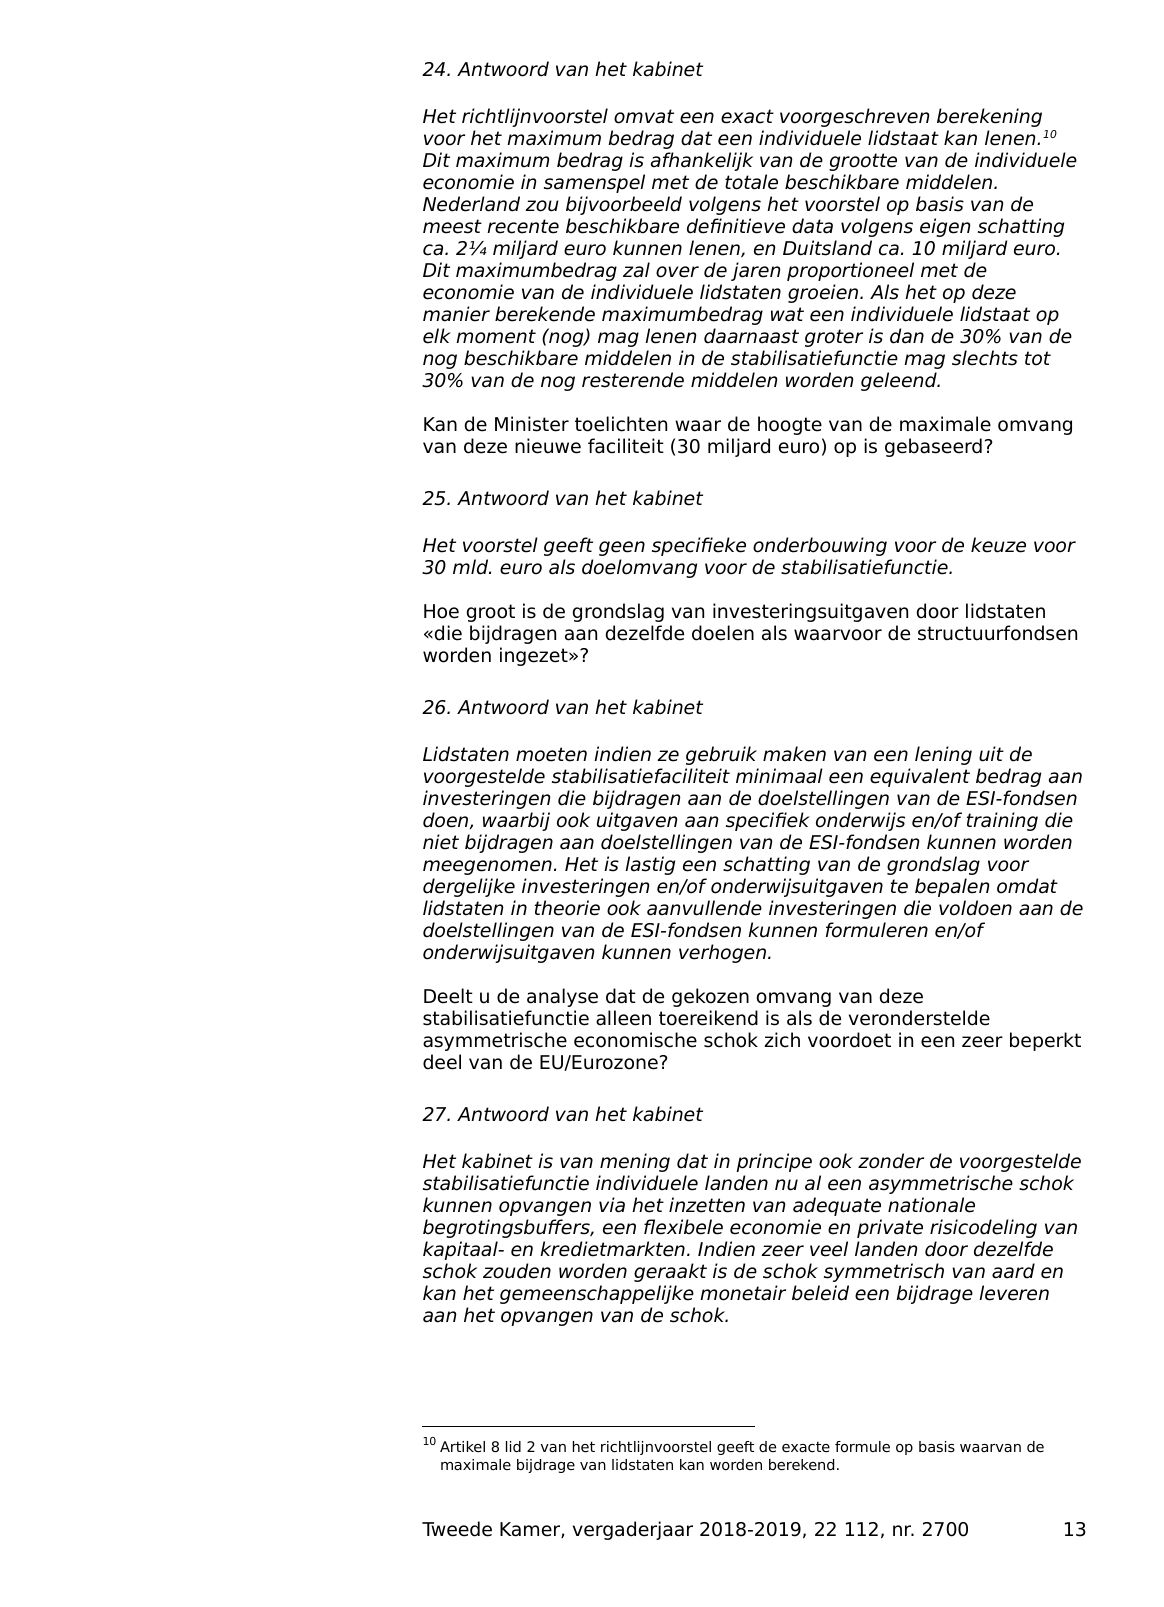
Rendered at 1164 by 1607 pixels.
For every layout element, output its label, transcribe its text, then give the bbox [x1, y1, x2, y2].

text Deelt u de analyse dat de gekozen omvang van deze stabilisatiefunctie alleen toereikend is als de veronderstelde asymmetrische economische schok zich voordoet in een zeer beperkt deel van de EU/Eurozone? [422, 986, 1087, 1074]
subtitle 27. Antwoord van het kabinet [422, 1104, 1087, 1126]
text Hoe groot is de grondslag van investeringsuitgaven door lidstaten «die bijdragen aan dezelfde doelen als waarvoor de structuurfondsen worden ingezet»? [422, 601, 1087, 667]
subtitle 26. Antwoord van het kabinet [422, 697, 1087, 719]
text Het kabinet is van mening dat in principe ook zonder de voorgestelde stabilisatiefunctie individuele landen nu al een asymmetrische schok kunnen opvangen via het inzetten van adequate nationale begrotingsbuffers, een flexibele economie en private risicodeling van kapitaal- en kredietmarkten. Indien zeer veel landen door dezelfde schok zouden worden geraakt is de schok symmetrisch van aard en kan het gemeenschappelijke monetair beleid een bijdrage leveren aan het opvangen van de schok. [422, 1151, 1087, 1327]
text Artikel 8 lid 2 van het richtlijnvoorstel geeft de exacte formule op basis waarvan de maximale bijdrage van lidstaten kan worden berekend. [422, 1435, 1087, 1474]
text Het voorstel geeft geen specifieke onderbouwing voor de keuze voor 30 mld. euro als doelomvang voor de stabilisatiefunctie. [422, 535, 1087, 579]
text Het richtlijnvoorstel omvat een exact voorgeschreven berekening voor het maximum bedrag dat een individuele lidstaat kan lenen. Dit maximum bedrag is afhankelijk van de grootte van de individuele economie in samenspel met de totale beschikbare middelen. Nederland zou bijvoorbeeld volgens het voorstel op basis van de meest recente beschikbare definitieve data volgens eigen schatting ca. 2¼ miljard euro kunnen lenen, en Duitsland ca. 10 miljard euro. Dit maximumbedrag zal over de jaren proportioneel met de economie van de individuele lidstaten groeien. Als het op deze manier berekende maximumbedrag wat een individuele lidstaat op elk moment (nog) mag lenen daarnaast groter is dan de 30% van de nog beschikbare middelen in de stabilisatiefunctie mag slechts tot 30% van de nog resterende middelen worden geleend. [422, 106, 1087, 392]
text Kan de Minister toelichten waar de hoogte van de maximale omvang van deze nieuwe faciliteit (30 miljard euro) op is gebaseerd? [422, 414, 1087, 458]
subtitle 25. Antwoord van het kabinet [422, 488, 1087, 510]
text Lidstaten moeten indien ze gebruik maken van een lening uit de voorgestelde stabilisatiefaciliteit minimaal een equivalent bedrag aan investeringen die bijdragen aan de doelstellingen van de ESI-fondsen doen, waarbij ook uitgaven aan specifiek onderwijs en/of training die niet bijdragen aan doelstellingen van de ESI-fondsen kunnen worden meegenomen. Het is lastig een schatting van de grondslag voor dergelijke investeringen en/of onderwijsuitgaven te bepalen omdat lidstaten in theorie ook aanvullende investeringen die voldoen aan de doelstellingen van de ESI-fondsen kunnen formuleren en/of onderwijsuitgaven kunnen verhogen. [422, 744, 1087, 964]
subtitle 24. Antwoord van het kabinet [422, 59, 1087, 81]
